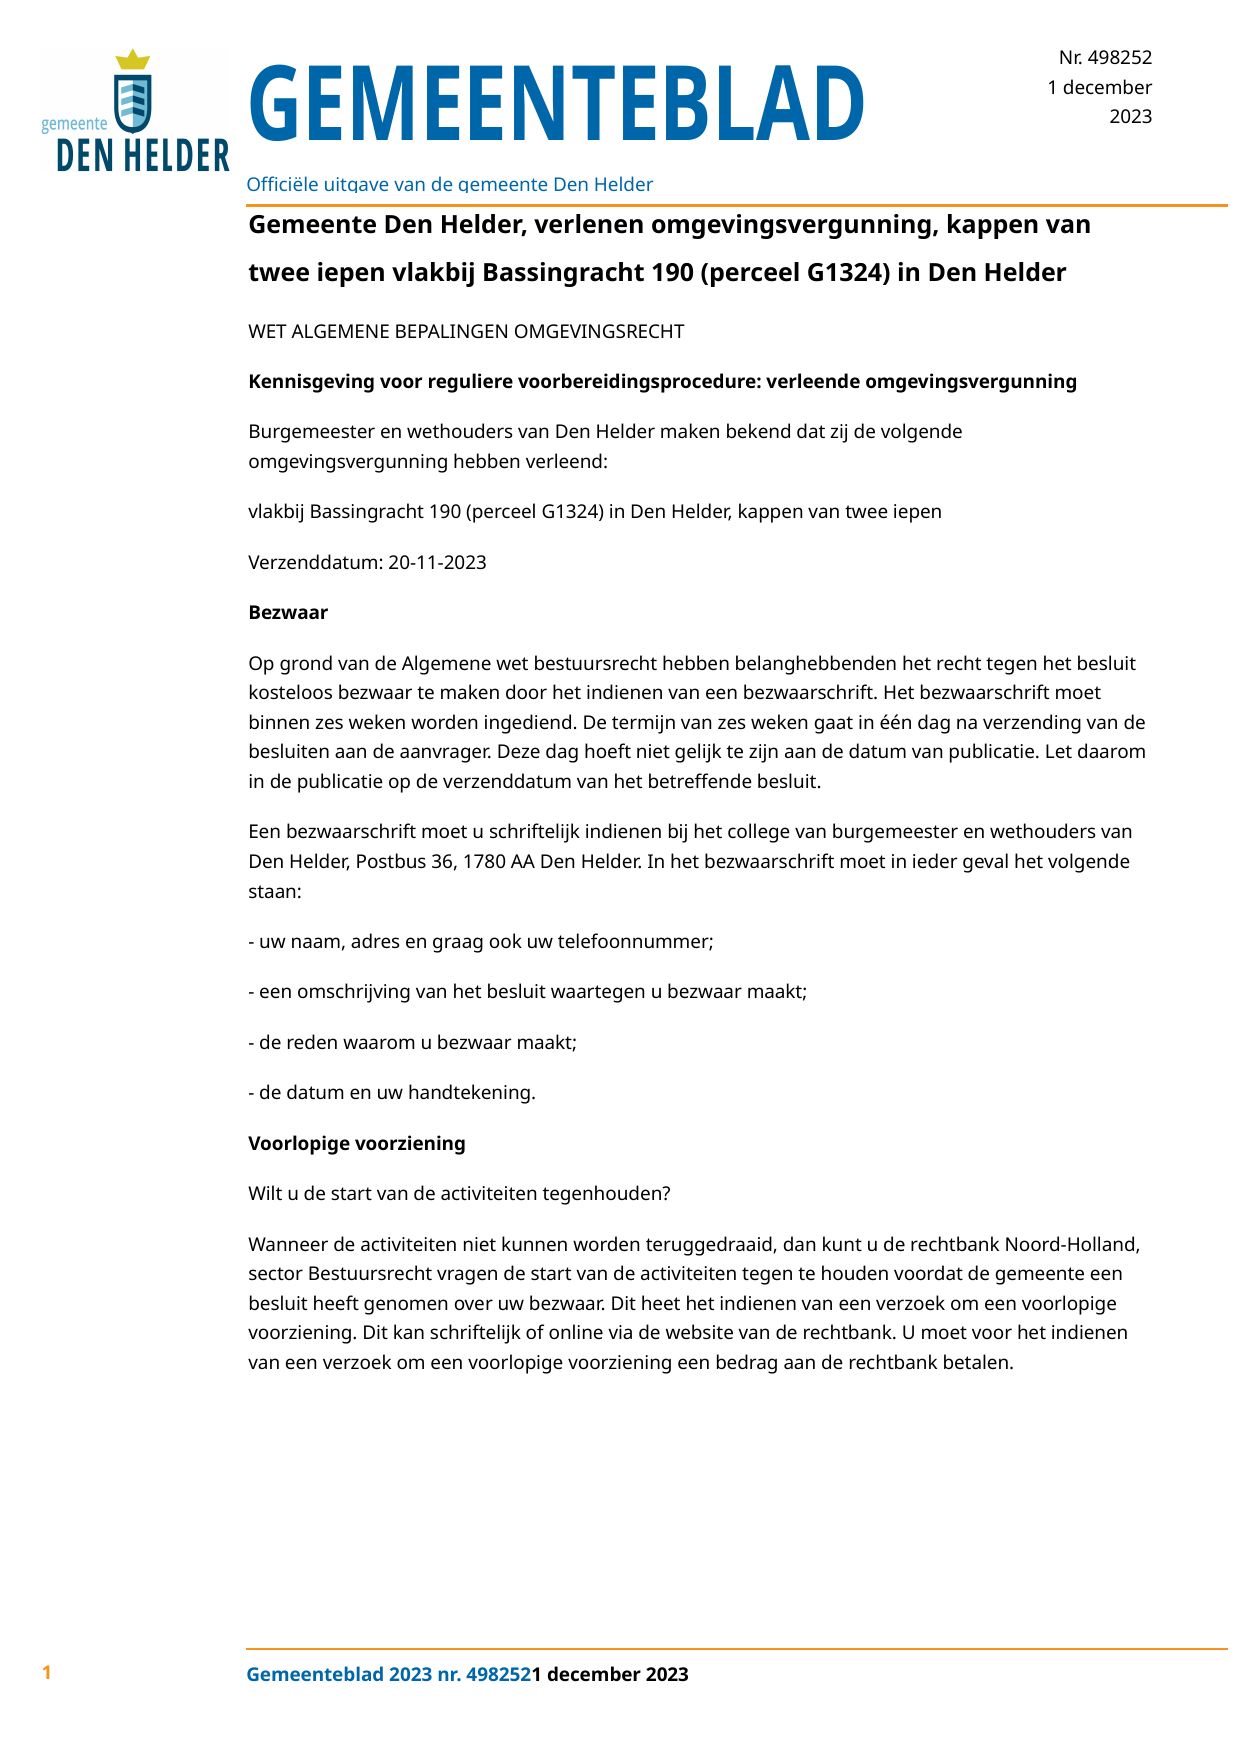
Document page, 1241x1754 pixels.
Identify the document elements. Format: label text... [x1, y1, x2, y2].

text - de datum en uw handtekening. [248, 1079, 1152, 1105]
picture [41, 47, 231, 172]
text Burgemeester en wethouders van Den Helder maken bekend dat zij de volgende omgevingsvergunning hebben verleend: [248, 419, 1152, 474]
text Wilt u de start van de activiteiten tegenhouden? [248, 1180, 1152, 1206]
text Wanneer de activiteiten niet kunnen worden teruggedraaid, dan kunt u de rechtbank Noord-Holland, sector Bestuursrecht vragen de start van de activiteiten tegen te houden voordat de gemeente een besluit heeft genomen over uw bezwaar. Dit heet het indienen van een verzoek om een voorlopige voorziening. Dit kan schriftelijk of online via de website van de rechtbank. U moet voor het indienen van een verzoek om een voorlopige voorziening een bedrag aan de rechtbank betalen. [248, 1231, 1152, 1375]
text - een omschrijving van het besluit waartegen u bezwaar maakt; [248, 979, 1152, 1004]
text vlakbij Bassingracht 190 (perceel G1324) in Den Helder, kappen van twee iepen [248, 499, 1152, 524]
picture [130, 157, 135, 172]
text Een bezwaarschrift moet u schriftelijk indienen bij het college van burgemeester en wethouders van Den Helder, Postbus 36, 1780 AA Den Helder. In het bezwaarschrift moet in ieder geval het volgende staan: [248, 819, 1152, 904]
picture [63, 144, 68, 165]
text - de reden waarom u bezwaar maakt; [248, 1029, 1152, 1055]
picture [182, 144, 187, 165]
text Gemeente Den Helder, verlenen omgevingsvergunning, kappen van twee iepen vlakbij Bassingracht 190 (perceel G1324) in Den Helder [248, 207, 1152, 288]
text Verzenddatum: 20-11-2023 [248, 549, 1152, 575]
text - uw naam, adres en graag ook uw telefoonnummer; [248, 928, 1152, 954]
text WET ALGEMENE BEPALINGEN OMGEVINGSRECHT [248, 318, 1152, 344]
text Bezwaar [248, 599, 1152, 625]
picture [100, 154, 106, 172]
text Voorlopige voorziening [248, 1130, 1152, 1156]
picture [220, 160, 224, 172]
text Kennisgeving voor reguliere voorbereidingsprocedure: verleende omgevingsvergunning [248, 368, 1152, 394]
text Op grond van de Algemene wet bestuursrecht hebben belanghebbenden het recht tegen het besluit kosteloos bezwaar te maken door het indienen van een bezwaarschrift. Het bezwaarschrift moet binnen zes weken worden ingediend. De termijn van zes weken gaat in één dag na verzending van de besluiten aan de aanvrager. Deze dag hoeft niet gelijk te zijn aan de datum van publicatie. Let daarom in de publicatie op de verzenddatum van het betreffende besluit. [248, 650, 1152, 794]
